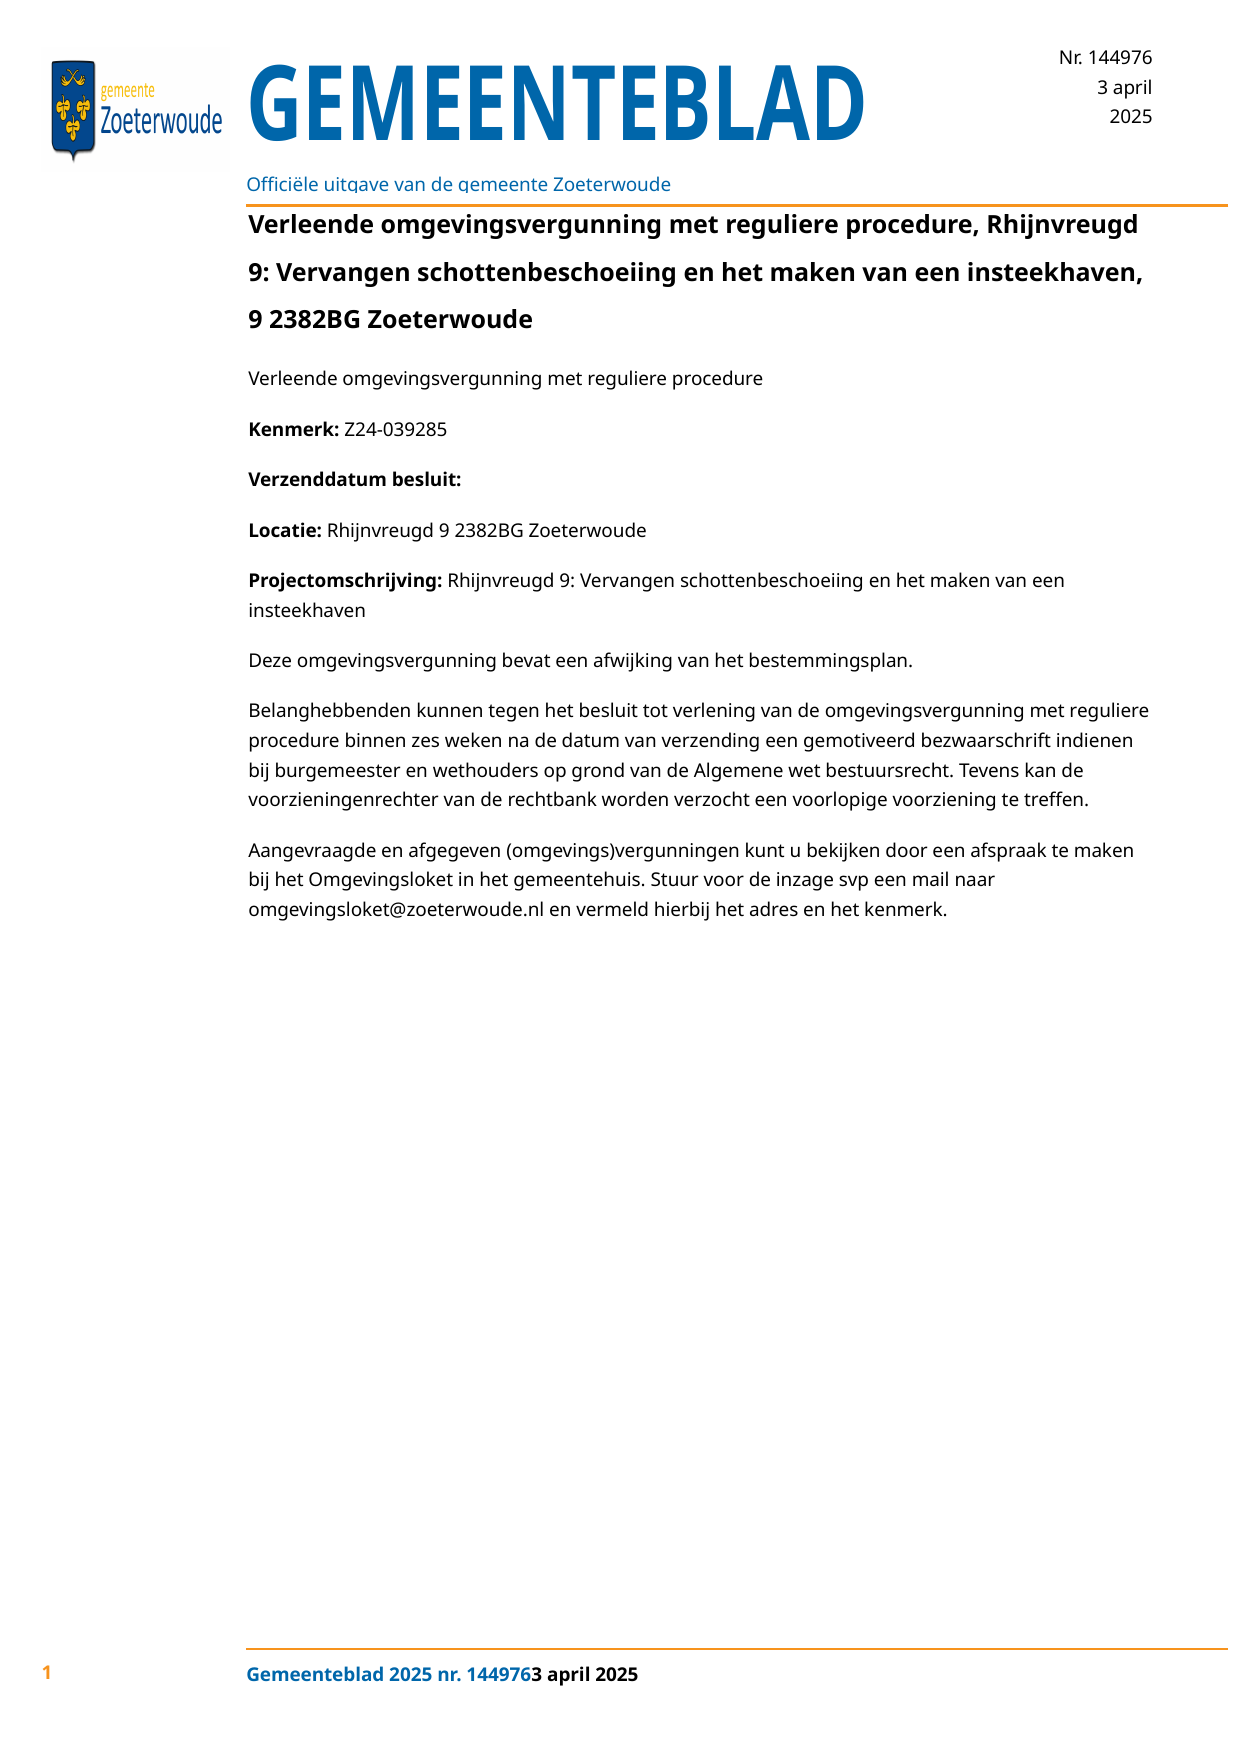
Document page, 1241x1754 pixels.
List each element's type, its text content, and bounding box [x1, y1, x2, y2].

picture [41, 47, 231, 172]
text Aangevraagde en afgegeven (omgevings)vergunningen kunt u bekijken door een afspraak te maken bij het Omgevingsloket in het gemeentehuis. Stuur voor de inzage svp een mail naar omgevingsloket@zoeterwoude.nl en vermeld hierbij het adres en het kenmerk. [248, 837, 1152, 922]
text Verleende omgevingsvergunning met reguliere procedure [248, 366, 1152, 391]
text Verleende omgevingsvergunning met reguliere procedure, Rhijnvreugd 9: Vervangen schottenbeschoeiing en het maken van een insteekhaven, 9 2382BG Zoeterwoude [248, 207, 1152, 336]
text Verzenddatum besluit: [248, 466, 1152, 492]
text Kenmerk: Z24-039285 [248, 416, 1152, 442]
text Deze omgevingsvergunning bevat een afwijking van het bestemmingsplan. [248, 647, 1152, 673]
text Belanghebbenden kunnen tegen het besluit tot verlening van de omgevingsvergunning met reguliere procedure binnen zes weken na de datum van verzending een gemotiveerd bezwaarschrift indienen bij burgemeester en wethouders op grond van de Algemene wet bestuursrecht. Tevens kan de voorzieningenrechter van de rechtbank worden verzocht een voorlopige voorziening te treffen. [248, 698, 1152, 812]
text Locatie: Rhijnvreugd 9 2382BG Zoeterwoude [248, 517, 1152, 542]
text Projectomschrijving: Rhijnvreugd 9: Vervangen schottenbeschoeiing en het maken van een insteekhaven [248, 567, 1152, 622]
